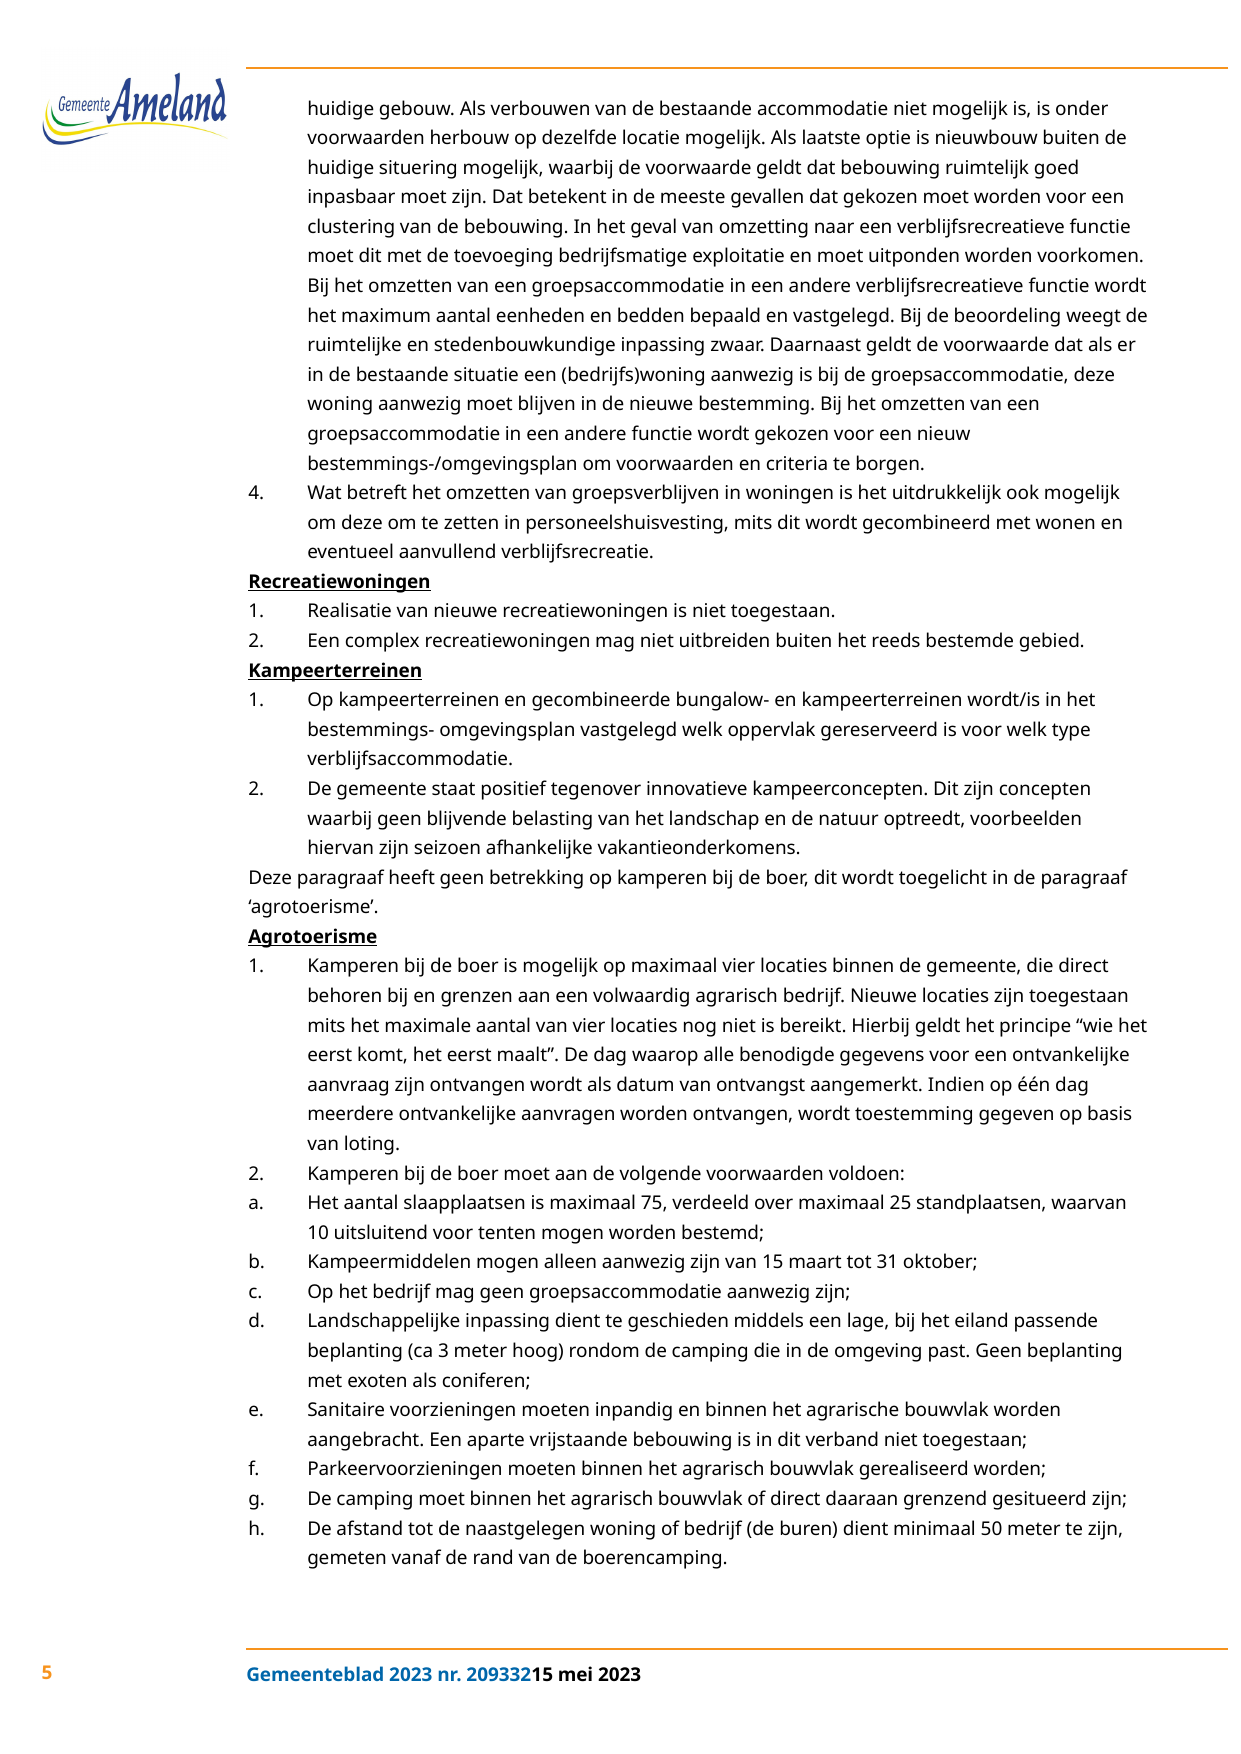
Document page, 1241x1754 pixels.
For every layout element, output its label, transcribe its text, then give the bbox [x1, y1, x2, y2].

list Een complex recreatiewoningen mag niet uitbreiden buiten het reeds bestemde gebied. [248, 627, 1152, 653]
list Op kampeerterreinen en gecombineerde bungalow- en kampeerterreinen wordt/is in het bestemmings- omgevingsplan vastgelegd welk oppervlak gereserveerd is voor welk type verblijfsaccommodatie. [248, 686, 1152, 771]
picture [41, 47, 231, 172]
list De camping moet binnen het agrarisch bouwvlak of direct daaraan grenzend gesitueerd zijn; [248, 1485, 1152, 1511]
text Recreatiewoningen [248, 568, 1152, 594]
list Sanitaire voorzieningen moeten inpandig en binnen het agrarische bouwvlak worden aangebracht. Een aparte vrijstaande bebouwing is in dit verband niet toegestaan; [248, 1396, 1152, 1452]
list De afstand tot de naastgelegen woning of bedrijf (de buren) dient minimaal 50 meter te zijn, gemeten vanaf de rand van de boerencamping. [248, 1515, 1152, 1570]
list Landschappelijke inpassing dient te geschieden middels een lage, bij het eiland passende beplanting (ca 3 meter hoog) rondom de camping die in de omgeving past. Geen beplanting met exoten als coniferen; [248, 1308, 1152, 1393]
list Parkeervoorzieningen moeten binnen het agrarisch bouwvlak gerealiseerd worden; [248, 1456, 1152, 1481]
text Deze paragraaf heeft geen betrekking op kamperen bij de boer, dit wordt toegelicht in de paragraaf ‘agrotoerisme’. [248, 864, 1152, 919]
list Kamperen bij de boer is mogelijk op maximaal vier locaties binnen de gemeente, die direct behoren bij en grenzen aan een volwaardig agrarisch bedrijf. Nieuwe locaties zijn toegestaan mits het maximale aantal van vier locaties nog niet is bereikt. Hierbij geldt het principe “wie het eerst komt, het eerst maalt”. De dag waarop alle benodigde gegevens voor een ontvankelijke aanvraag zijn ontvangen wordt als datum van ontvangst aangemerkt. Indien op één dag meerdere ontvankelijke aanvragen worden ontvangen, wordt toestemming gegeven op basis van loting. [248, 953, 1152, 1156]
list Kampeermiddelen mogen alleen aanwezig zijn van 15 maart tot 31 oktober; [248, 1248, 1152, 1274]
list Kamperen bij de boer moet aan de volgende voorwaarden voldoen: [248, 1160, 1152, 1186]
list Realisatie van nieuwe recreatiewoningen is niet toegestaan. [248, 598, 1152, 623]
list huidige gebouw. Als verbouwen van de bestaande accommodatie niet mogelijk is, is onder voorwaarden herbouw op dezelfde locatie mogelijk. Als laatste optie is nieuwbouw buiten de huidige situering mogelijk, waarbij de voorwaarde geldt dat bebouwing ruimtelijk goed inpasbaar moet zijn. Dat betekent in de meeste gevallen dat gekozen moet worden voor een clustering van de bebouwing. In het geval van omzetting naar een verblijfsrecreatieve functie moet dit met de toevoeging bedrijfsmatige exploitatie en moet uitponden worden voorkomen. Bij het omzetten van een groepsaccommodatie in een andere verblijfsrecreatieve functie wordt het maximum aantal eenheden en bedden bepaald en vastgelegd. Bij de beoordeling weegt de ruimtelijke en stedenbouwkundige inpassing zwaar. Daarnaast geldt de voorwaarde dat als er in de bestaande situatie een (bedrijfs)woning aanwezig is bij de groepsaccommodatie, deze woning aanwezig moet blijven in de nieuwe bestemming. Bij het omzetten van een groepsaccommodatie in een andere functie wordt gekozen voor een nieuw bestemmings-/omgevingsplan om voorwaarden en criteria te borgen. [248, 95, 1152, 476]
text Kampeerterreinen [248, 657, 1152, 683]
list De gemeente staat positief tegenover innovatieve kampeerconcepten. Dit zijn concepten waarbij geen blijvende belasting van het landschap en de natuur optreedt, voorbeelden hiervan zijn seizoen afhankelijke vakantieonderkomens. [248, 775, 1152, 860]
list Op het bedrijf mag geen groepsaccommodatie aanwezig zijn; [248, 1278, 1152, 1304]
text Agrotoerisme [248, 923, 1152, 949]
list Het aantal slaapplaatsen is maximaal 75, verdeeld over maximaal 25 standplaatsen, waarvan 10 uitsluitend voor tenten mogen worden bestemd; [248, 1189, 1152, 1245]
list Wat betreft het omzetten van groepsverblijven in woningen is het uitdrukkelijk ook mogelijk om deze om te zetten in personeelshuisvesting, mits dit wordt gecombineerd met wonen en eventueel aanvullend verblijfsrecreatie. [248, 479, 1152, 564]
